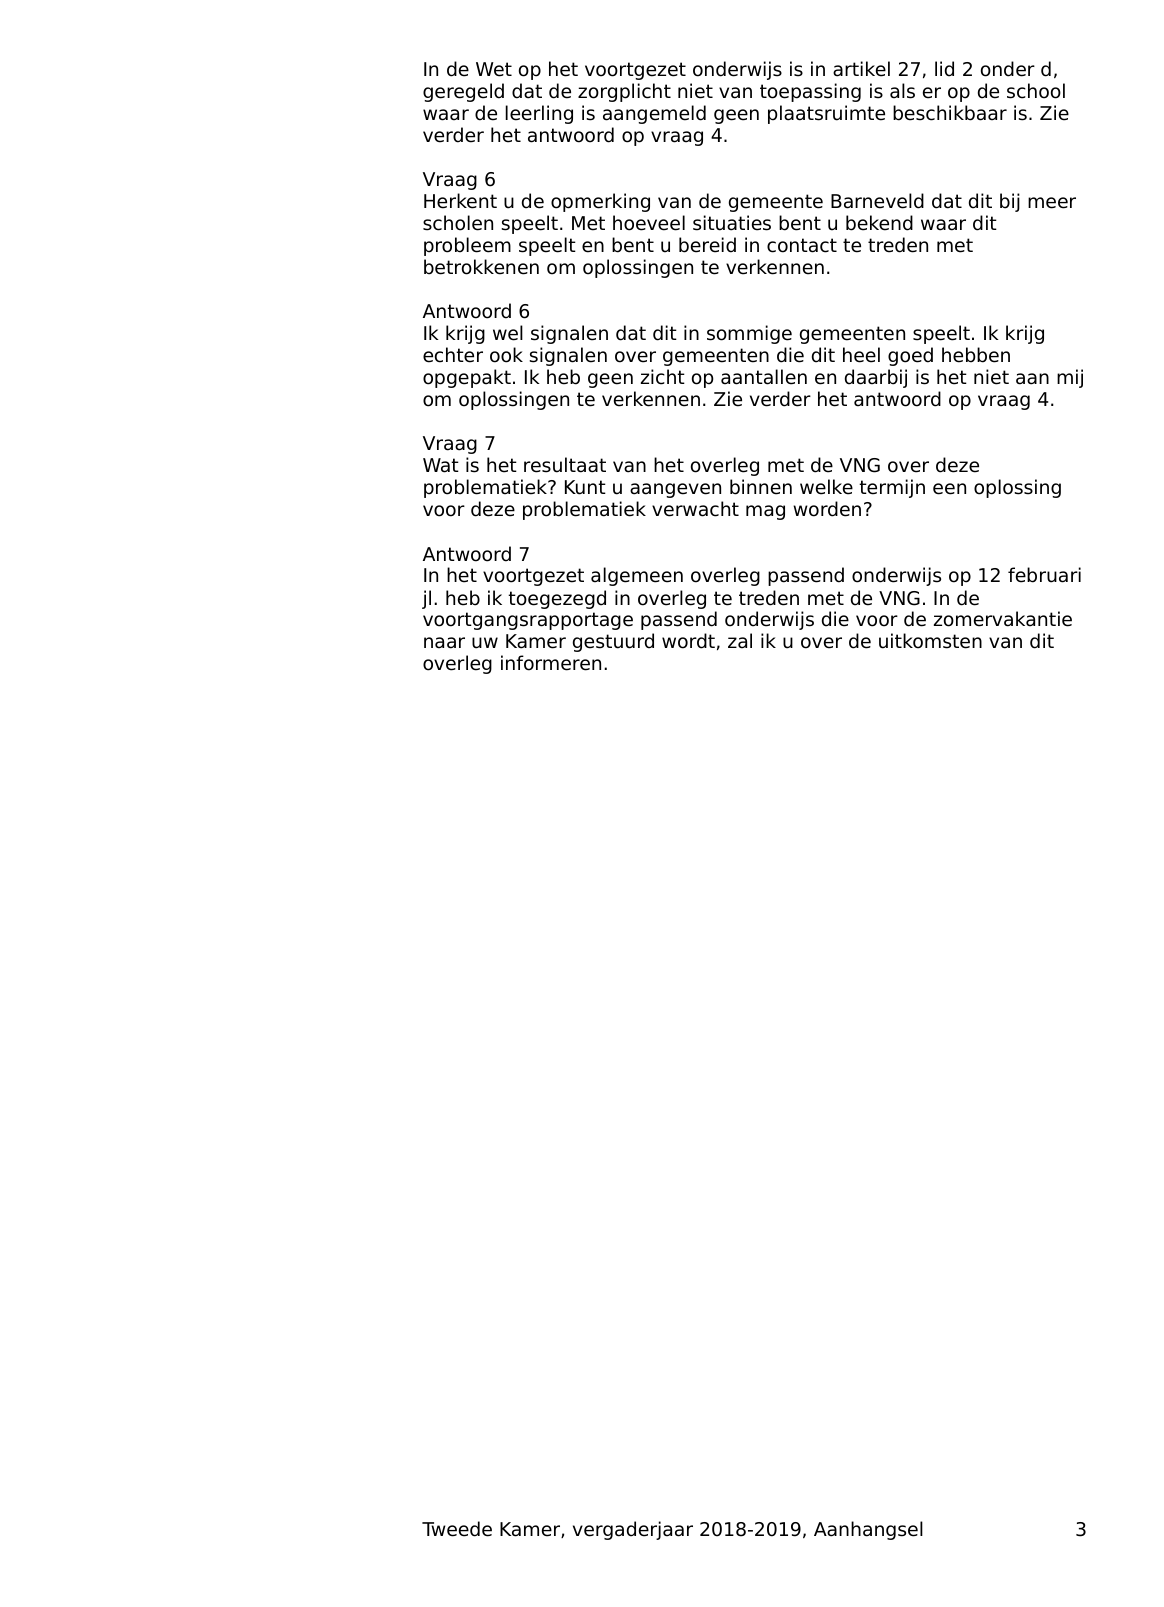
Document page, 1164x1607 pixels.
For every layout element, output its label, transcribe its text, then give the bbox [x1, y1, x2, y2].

text Herkent u de opmerking van de gemeente Barneveld dat dit bij meer scholen speelt. Met hoeveel situaties bent u bekend waar dit probleem speelt en bent u bereid in contact te treden met betrokkenen om oplossingen te verkennen. [422, 191, 1087, 279]
text Antwoord 7 [422, 543, 1087, 565]
text Vraag 7 [422, 433, 1087, 455]
text Ik krijg wel signalen dat dit in sommige gemeenten speelt. Ik krijg echter ook signalen over gemeenten die dit heel goed hebben opgepakt. Ik heb geen zicht op aantallen en daarbij is het niet aan mij om oplossingen te verkennen. Zie verder het antwoord op vraag 4. [422, 323, 1087, 411]
text Antwoord 6 [422, 301, 1087, 323]
text In het voortgezet algemeen overleg passend onderwijs op 12 februari jl. heb ik toegezegd in overleg te treden met de VNG. In de voortgangsrapportage passend onderwijs die voor de zomervakantie naar uw Kamer gestuurd wordt, zal ik u over de uitkomsten van dit overleg informeren. [422, 565, 1087, 675]
text In de Wet op het voortgezet onderwijs is in artikel 27, lid 2 onder d, geregeld dat de zorgplicht niet van toepassing is als er op de school waar de leerling is aangemeld geen plaatsruimte beschikbaar is. Zie verder het antwoord op vraag 4. [422, 59, 1087, 147]
text Vraag 6 [422, 169, 1087, 191]
text Wat is het resultaat van het overleg met de VNG over deze problematiek? Kunt u aangeven binnen welke termijn een oplossing voor deze problematiek verwacht mag worden? [422, 455, 1087, 521]
